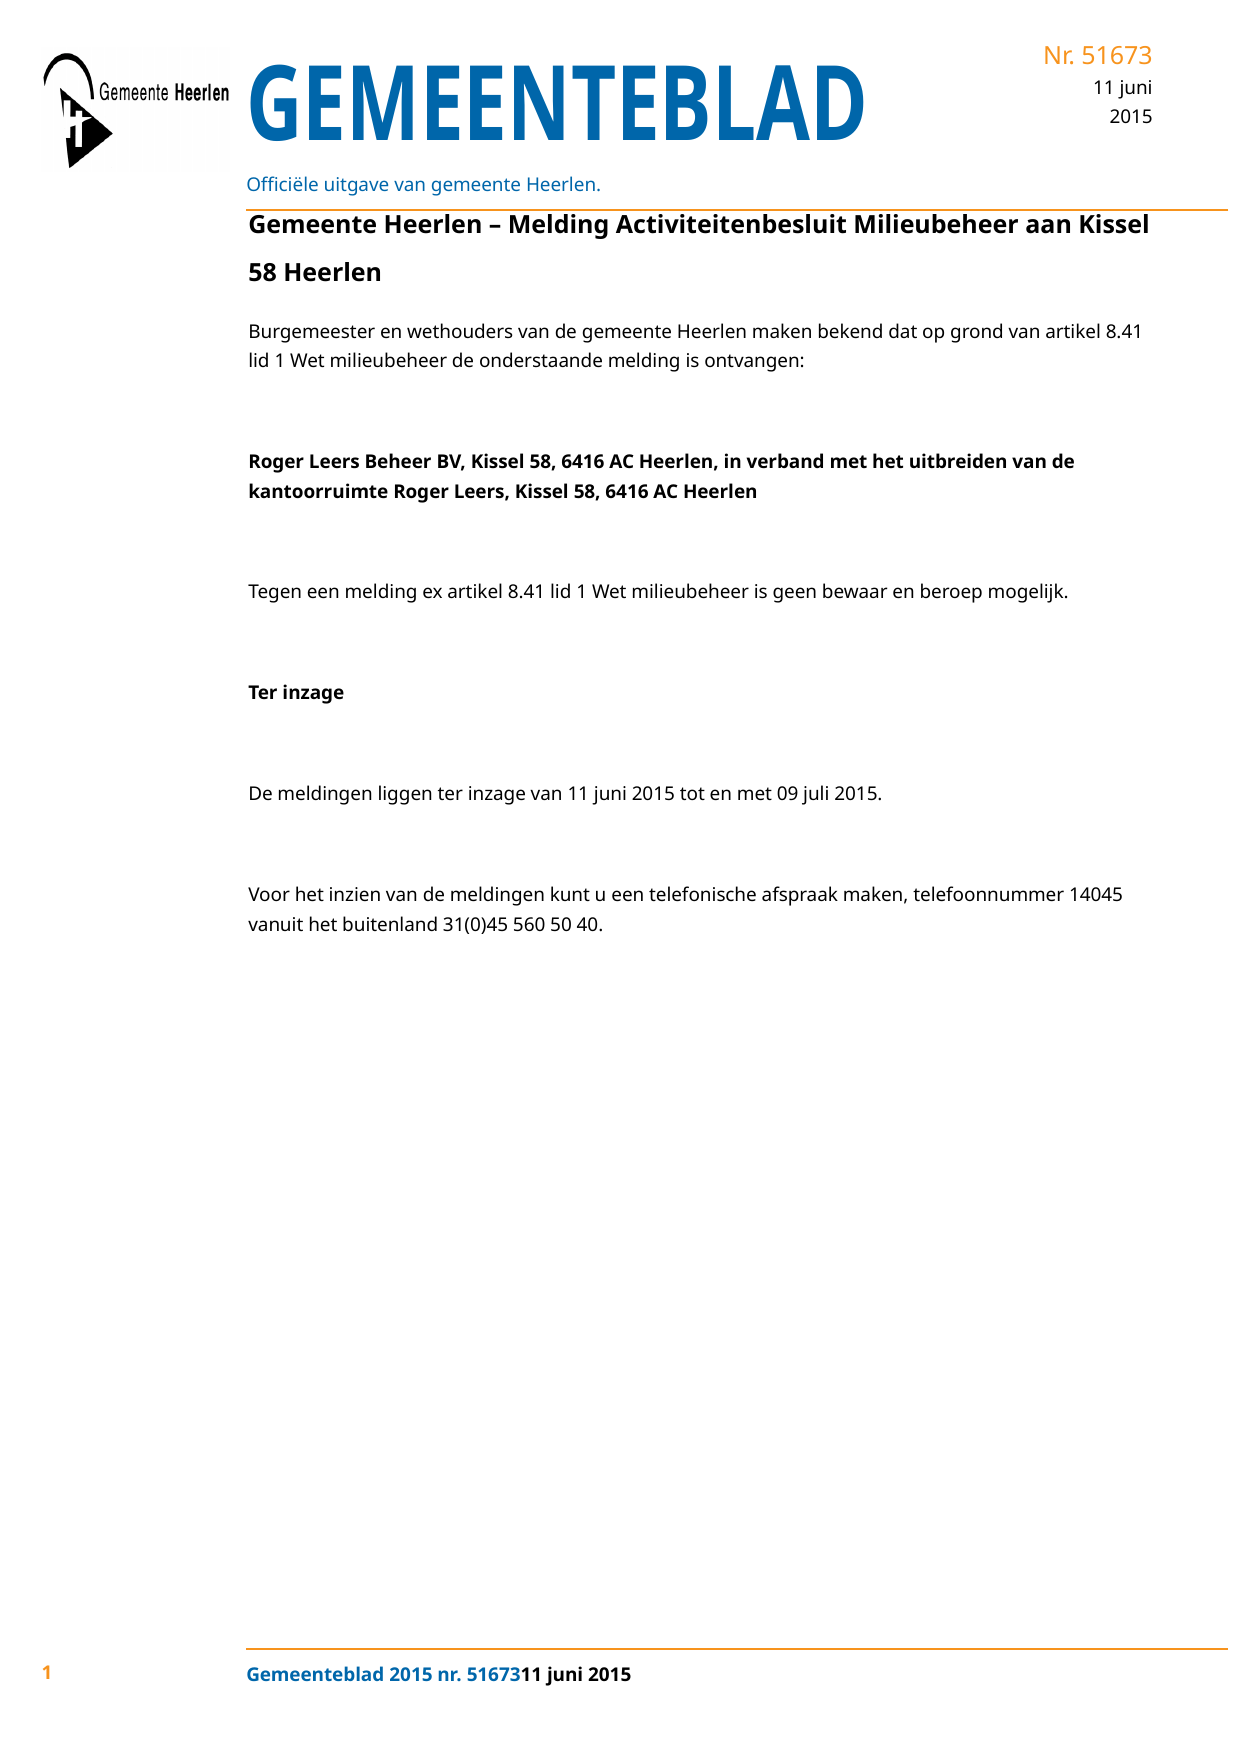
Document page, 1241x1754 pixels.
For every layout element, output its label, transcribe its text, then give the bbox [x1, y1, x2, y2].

text Ter inzage [248, 679, 1152, 705]
text Voor het inzien van de meldingen kunt u een telefonische afspraak maken, telefoonnummer 14045 vanuit het buitenland 31(0)45 560 50 40. [248, 881, 1152, 937]
text Burgemeester en wethouders van de gemeente Heerlen maken bekend dat op grond van artikel 8.41 lid 1 Wet milieubeheer de onderstaande melding is ontvangen: [248, 318, 1152, 373]
text Gemeente Heerlen – Melding Activiteitenbesluit Milieubeheer aan Kissel 58 Heerlen [248, 211, 1152, 288]
text Tegen een melding ex artikel 8.41 lid 1 Wet milieubeheer is geen bewaar en beroep mogelijk. [248, 579, 1152, 604]
text Roger Leers Beheer BV, Kissel 58, 6416 AC Heerlen, in verband met het uitbreiden van de kantoorruimte Roger Leers, Kissel 58, 6416 AC Heerlen [248, 448, 1152, 504]
picture [41, 47, 231, 172]
text De meldingen liggen ter inzage van 11 juni 2015 tot en met 09 juli 2015. [248, 780, 1152, 806]
